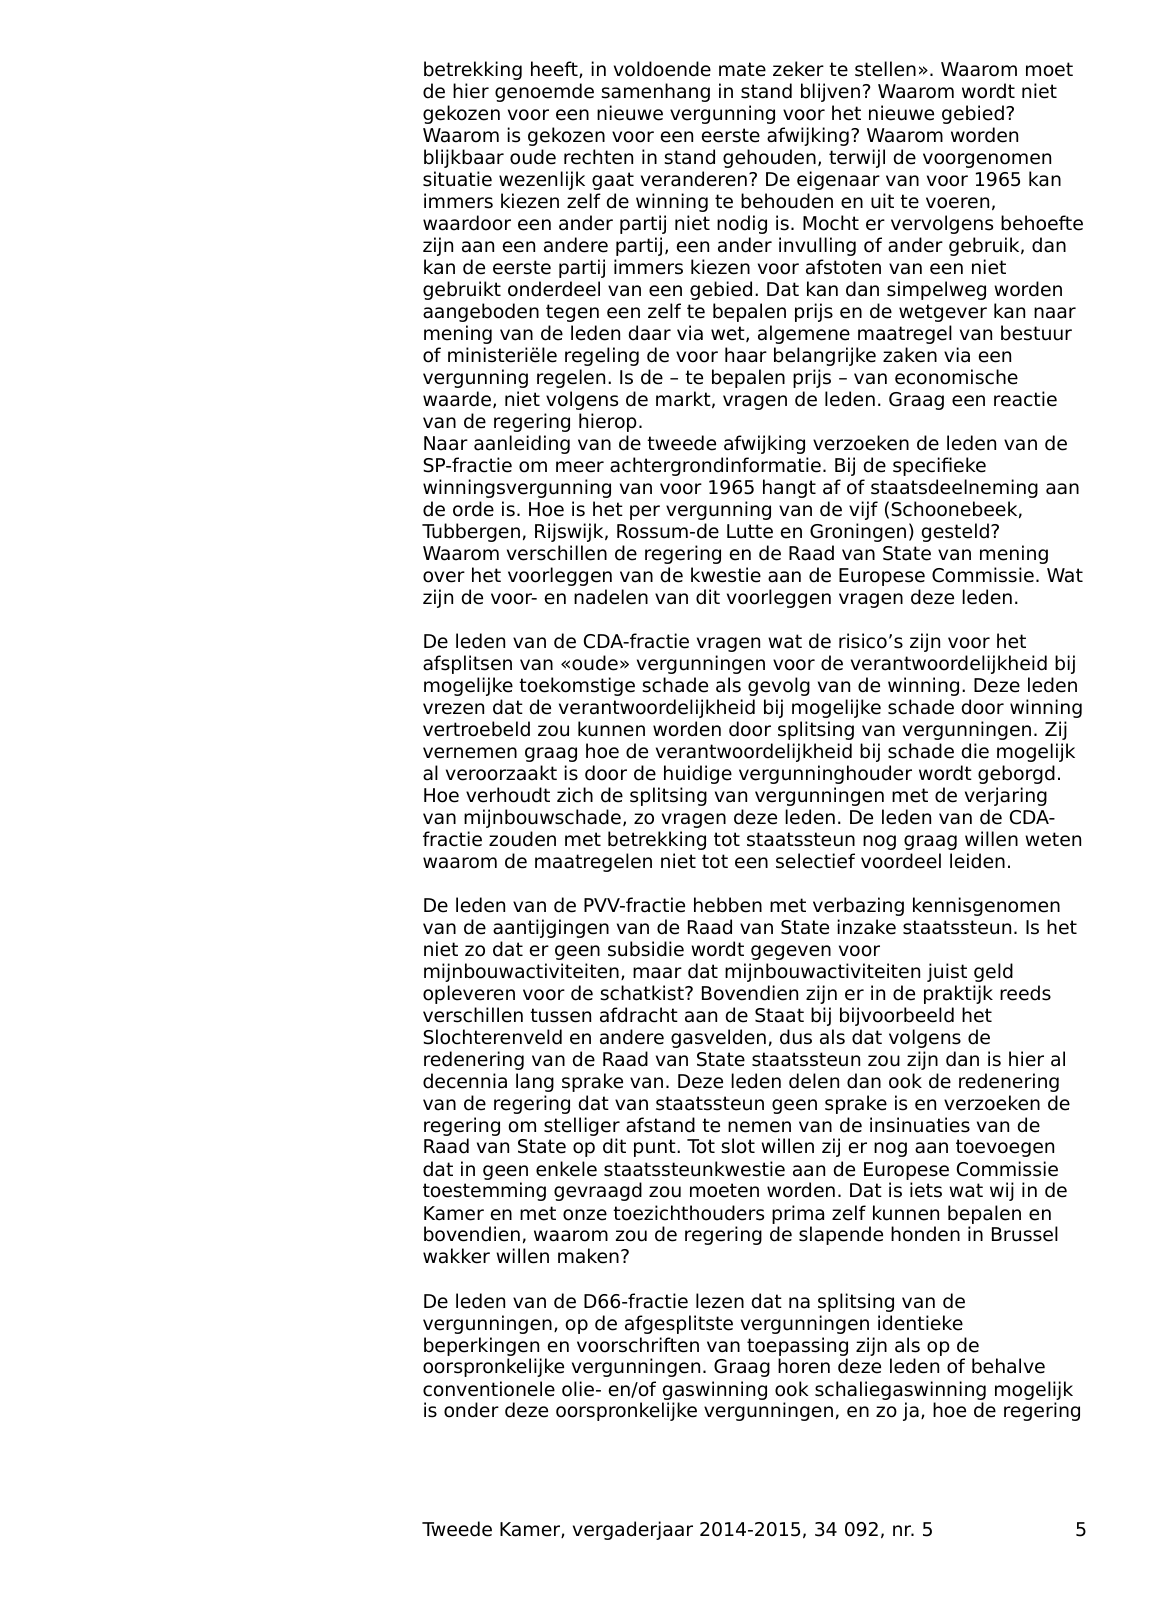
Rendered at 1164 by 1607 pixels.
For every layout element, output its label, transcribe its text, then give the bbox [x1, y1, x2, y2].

text De leden van de CDA-fractie vragen wat de risico’s zijn voor het afsplitsen van «oude» vergunningen voor de verantwoordelijkheid bij mogelijke toekomstige schade als gevolg van de winning. Deze leden vrezen dat de verantwoordelijkheid bij mogelijke schade door winning vertroebeld zou kunnen worden door splitsing van vergunningen. Zij vernemen graag hoe de verantwoordelijkheid bij schade die mogelijk al veroorzaakt is door de huidige vergunninghouder wordt geborgd. Hoe verhoudt zich de splitsing van vergunningen met de verjaring van mijnbouwschade, zo vragen deze leden. De leden van de CDA-fractie zouden met betrekking tot staatssteun nog graag willen weten waarom de maatregelen niet tot een selectief voordeel leiden. [422, 631, 1087, 872]
text Naar aanleiding van de tweede afwijking verzoeken de leden van de SP-fractie om meer achtergrondinformatie. Bij de specifieke winningsvergunning van voor 1965 hangt af of staatsdeelneming aan de orde is. Hoe is het per vergunning van de vijf (Schoonebeek, Tubbergen, Rijswijk, Rossum-de Lutte en Groningen) gesteld? [422, 433, 1087, 543]
text De leden van de D66-fractie lezen dat na splitsing van de vergunningen, op de afgesplitste vergunningen identieke beperkingen en voorschriften van toepassing zijn als op de oorspronkelijke vergunningen. Graag horen deze leden of behalve conventionele olie- en/of gaswinning ook schaliegaswinning mogelijk is onder deze oorspronkelijke vergunningen, en zo ja, hoe de regering [422, 1291, 1087, 1422]
text betrekking heeft, in voldoende mate zeker te stellen». Waarom moet de hier genoemde samenhang in stand blijven? Waarom wordt niet gekozen voor een nieuwe vergunning voor het nieuwe gebied? [422, 59, 1087, 125]
text De leden van de PVV-fractie hebben met verbazing kennisgenomen van de aantijgingen van de Raad van State inzake staatssteun. Is het niet zo dat er geen subsidie wordt gegeven voor mijnbouwactiviteiten, maar dat mijnbouwactiviteiten juist geld opleveren voor de schatkist? Bovendien zijn er in de praktijk reeds verschillen tussen afdracht aan de Staat bij bijvoorbeeld het Slochterenveld en andere gasvelden, dus als dat volgens de redenering van de Raad van State staatssteun zou zijn dan is hier al decennia lang sprake van. Deze leden delen dan ook de redenering van de regering dat van staatssteun geen sprake is en verzoeken de regering om stelliger afstand te nemen van de insinuaties van de Raad van State op dit punt. Tot slot willen zij er nog aan toevoegen dat in geen enkele staatssteunkwestie aan de Europese Commissie toestemming gevraagd zou moeten worden. Dat is iets wat wij in de Kamer en met onze toezichthouders prima zelf kunnen bepalen en bovendien, waarom zou de regering de slapende honden in Brussel wakker willen maken? [422, 895, 1087, 1268]
text Waarom is gekozen voor een eerste afwijking? Waarom worden blijkbaar oude rechten in stand gehouden, terwijl de voorgenomen situatie wezenlijk gaat veranderen? De eigenaar van voor 1965 kan immers kiezen zelf de winning te behouden en uit te voeren, waardoor een ander partij niet nodig is. Mocht er vervolgens behoefte zijn aan een andere partij, een ander invulling of ander gebruik, dan kan de eerste partij immers kiezen voor afstoten van een niet gebruikt onderdeel van een gebied. Dat kan dan simpelweg worden aangeboden tegen een zelf te bepalen prijs en de wetgever kan naar mening van de leden daar via wet, algemene maatregel van bestuur of ministeriële regeling de voor haar belangrijke zaken via een vergunning regelen. Is de – te bepalen prijs – van economische waarde, niet volgens de markt, vragen de leden. Graag een reactie van de regering hierop. [422, 125, 1087, 433]
text Waarom verschillen de regering en de Raad van State van mening over het voorleggen van de kwestie aan de Europese Commissie. Wat zijn de voor- en nadelen van dit voorleggen vragen deze leden. [422, 543, 1087, 608]
